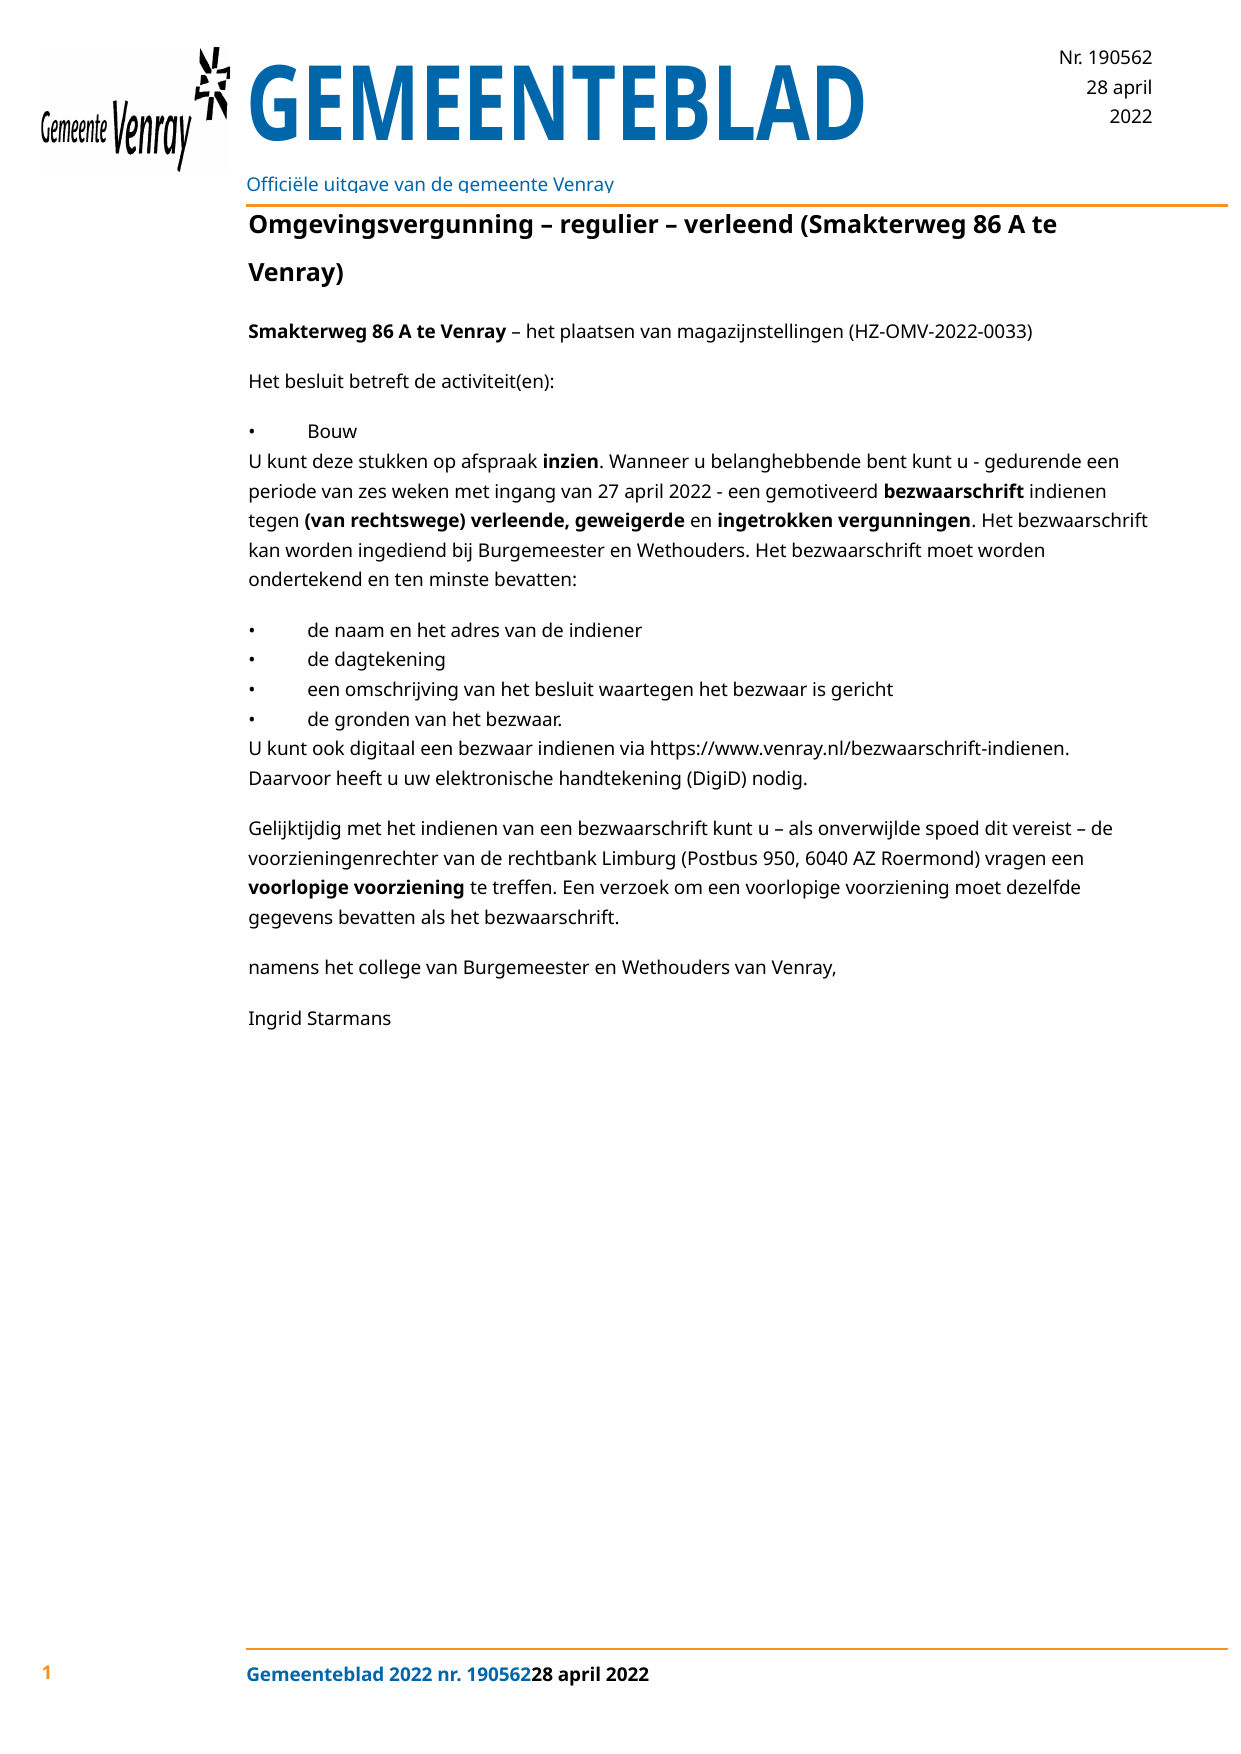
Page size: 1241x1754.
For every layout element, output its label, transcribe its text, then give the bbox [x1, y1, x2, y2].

text Smakterweg 86 A te Venray – het plaatsen van magazijnstellingen (HZ-OMV-2022-0033) [248, 318, 1152, 344]
text namens het college van Burgemeester en Wethouders van Venray, [248, 954, 1152, 980]
list Bouw [248, 419, 1152, 444]
text Het besluit betreft de activiteit(en): [248, 368, 1152, 394]
list de gronden van het bezwaar. [248, 706, 1152, 732]
picture [41, 47, 231, 172]
text U kunt ook digitaal een bezwaar indienen via https://www.venray.nl/bezwaarschrift-indienen. Daarvoor heeft u uw elektronische handtekening (DigiD) nodig. [248, 735, 1152, 791]
list een omschrijving van het besluit waartegen het bezwaar is gericht [248, 676, 1152, 702]
text Gelijktijdig met het indienen van een bezwaarschrift kunt u – als onverwijlde spoed dit vereist – de voorzieningenrechter van de rechtbank Limburg (Postbus 950, 6040 AZ Roermond) vragen een voorlopige voorziening te treffen. Een verzoek om een voorlopige voorziening moet dezelfde gegevens bevatten als het bezwaarschrift. [248, 815, 1152, 930]
text U kunt deze stukken op afspraak inzien. Wanneer u belanghebbende bent kunt u - gedurende een periode van zes weken met ingang van 27 april 2022 - een gemotiveerd bezwaarschrift indienen tegen (van rechtswege) verleende, geweigerde en ingetrokken vergunningen. Het bezwaarschrift kan worden ingediend bij Burgemeester en Wethouders. Het bezwaarschrift moet worden ondertekend en ten minste bevatten: [248, 448, 1152, 592]
list de dagtekening [248, 647, 1152, 672]
list de naam en het adres van de indiener [248, 617, 1152, 643]
text Omgevingsvergunning – regulier – verleend (Smakterweg 86 A te Venray) [248, 207, 1152, 288]
text Ingrid Starmans [248, 1005, 1152, 1031]
